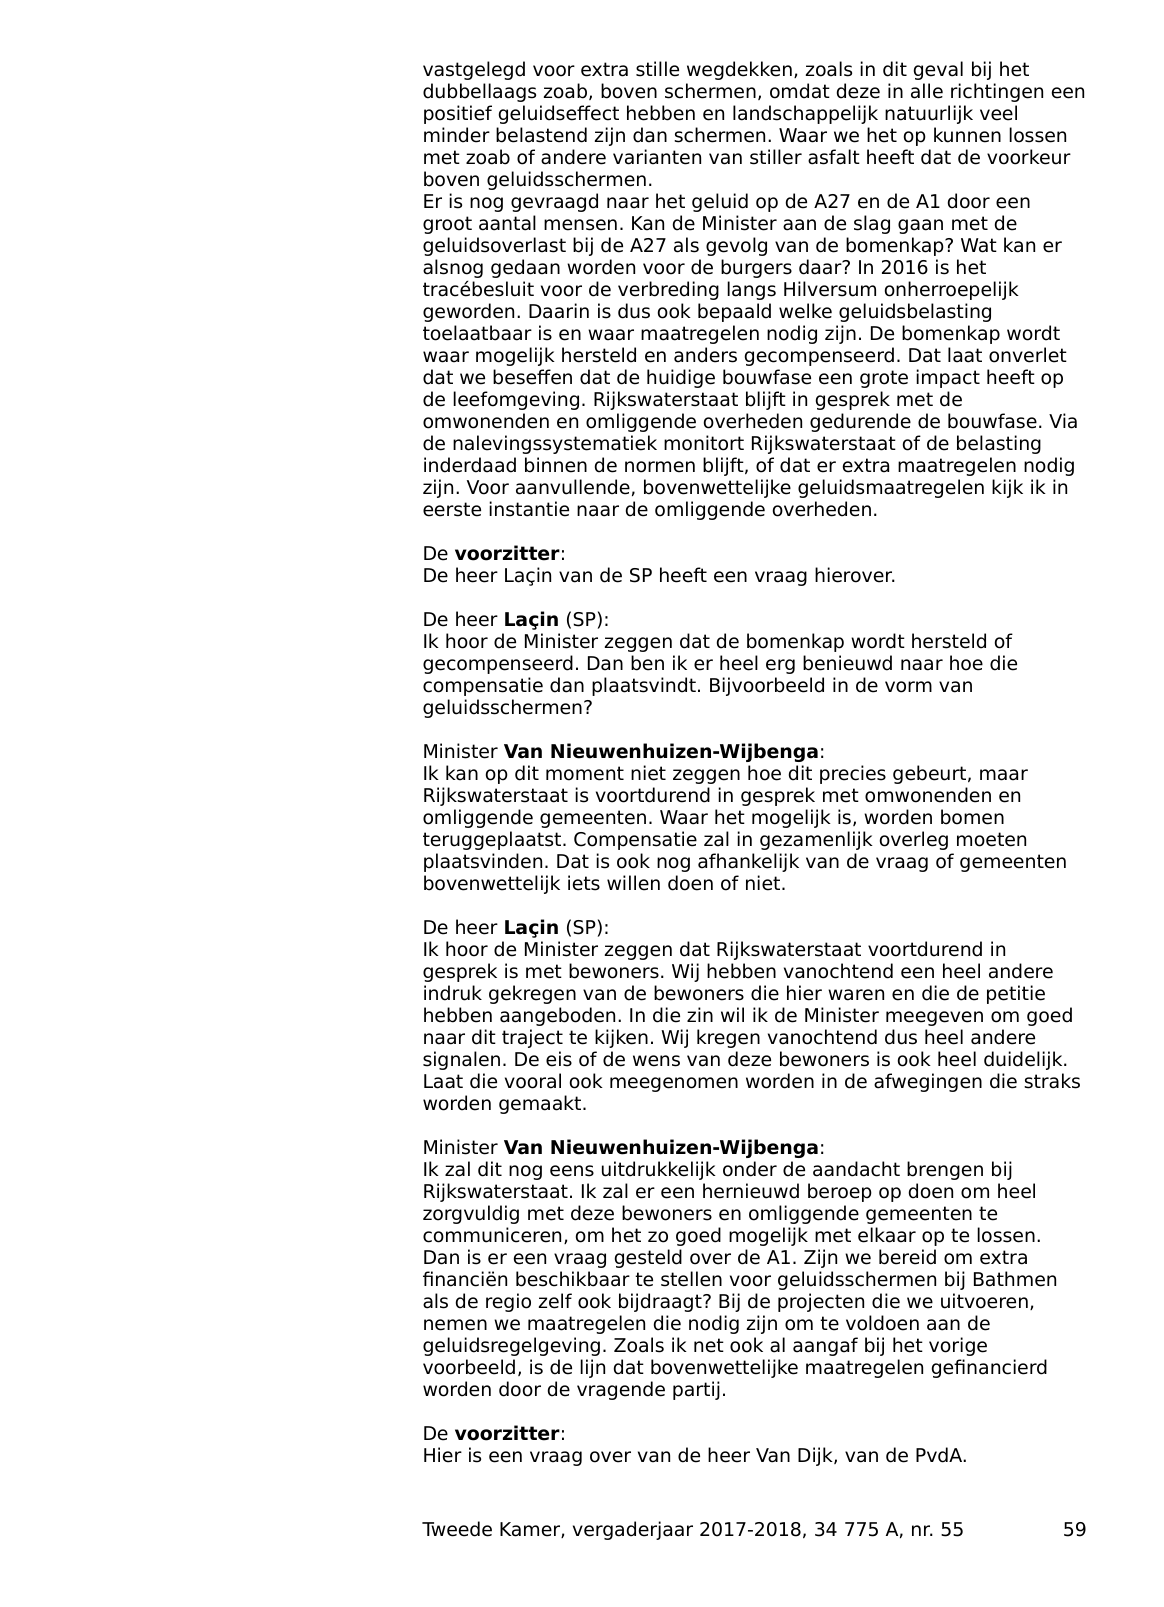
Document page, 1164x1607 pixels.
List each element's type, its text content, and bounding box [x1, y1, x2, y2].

text De heer Laçin (SP): [422, 917, 1087, 939]
text vastgelegd voor extra stille wegdekken, zoals in dit geval bij het dubbellaags zoab, boven schermen, omdat deze in alle richtingen een positief geluidseffect hebben en landschappelijk natuurlijk veel minder belastend zijn dan schermen. Waar we het op kunnen lossen met zoab of andere varianten van stiller asfalt heeft dat de voorkeur boven geluidsschermen. [422, 59, 1087, 191]
text De voorzitter: [422, 543, 1087, 565]
text Ik hoor de Minister zeggen dat Rijkswaterstaat voortdurend in gesprek is met bewoners. Wij hebben vanochtend een heel andere indruk gekregen van de bewoners die hier waren en die de petitie hebben aangeboden. In die zin wil ik de Minister meegeven om goed naar dit traject te kijken. Wij kregen vanochtend dus heel andere signalen. De eis of de wens van deze bewoners is ook heel duidelijk. Laat die vooral ook meegenomen worden in de afwegingen die straks worden gemaakt. [422, 939, 1087, 1115]
text Er is nog gevraagd naar het geluid op de A27 en de A1 door een groot aantal mensen. Kan de Minister aan de slag gaan met de geluidsoverlast bij de A27 als gevolg van de bomenkap? Wat kan er alsnog gedaan worden voor de burgers daar? In 2016 is het tracébesluit voor de verbreding langs Hilversum onherroepelijk geworden. Daarin is dus ook bepaald welke geluidsbelasting toelaatbaar is en waar maatregelen nodig zijn. De bomenkap wordt waar mogelijk hersteld en anders gecompenseerd. Dat laat onverlet dat we beseffen dat de huidige bouwfase een grote impact heeft op de leefomgeving. Rijkswaterstaat blijft in gesprek met de omwonenden en omliggende overheden gedurende de bouwfase. Via de nalevingssystematiek monitort Rijkswaterstaat of de belasting inderdaad binnen de normen blijft, of dat er extra maatregelen nodig zijn. Voor aanvullende, bovenwettelijke geluidsmaatregelen kijk ik in eerste instantie naar de omliggende overheden. [422, 191, 1087, 521]
text De voorzitter: [422, 1423, 1087, 1445]
text De heer Laçin (SP): [422, 609, 1087, 631]
text Ik kan op dit moment niet zeggen hoe dit precies gebeurt, maar Rijkswaterstaat is voortdurend in gesprek met omwonenden en omliggende gemeenten. Waar het mogelijk is, worden bomen teruggeplaatst. Compensatie zal in gezamenlijk overleg moeten plaatsvinden. Dat is ook nog afhankelijk van de vraag of gemeenten bovenwettelijk iets willen doen of niet. [422, 763, 1087, 895]
text Dan is er een vraag gesteld over de A1. Zijn we bereid om extra financiën beschikbaar te stellen voor geluidsschermen bij Bathmen als de regio zelf ook bijdraagt? Bij de projecten die we uitvoeren, nemen we maatregelen die nodig zijn om te voldoen aan de geluidsregelgeving. Zoals ik net ook al aangaf bij het vorige voorbeeld, is de lijn dat bovenwettelijke maatregelen gefinancierd worden door de vragende partij. [422, 1247, 1087, 1401]
text Ik zal dit nog eens uitdrukkelijk onder de aandacht brengen bij Rijkswaterstaat. Ik zal er een hernieuwd beroep op doen om heel zorgvuldig met deze bewoners en omliggende gemeenten te communiceren, om het zo goed mogelijk met elkaar op te lossen. [422, 1159, 1087, 1247]
text Minister Van Nieuwenhuizen-Wijbenga: [422, 741, 1087, 763]
text De heer Laçin van de SP heeft een vraag hierover. [422, 565, 1087, 587]
text Hier is een vraag over van de heer Van Dijk, van de PvdA. [422, 1445, 1087, 1467]
text Ik hoor de Minister zeggen dat de bomenkap wordt hersteld of gecompenseerd. Dan ben ik er heel erg benieuwd naar hoe die compensatie dan plaatsvindt. Bijvoorbeeld in de vorm van geluidsschermen? [422, 631, 1087, 719]
text Minister Van Nieuwenhuizen-Wijbenga: [422, 1137, 1087, 1159]
